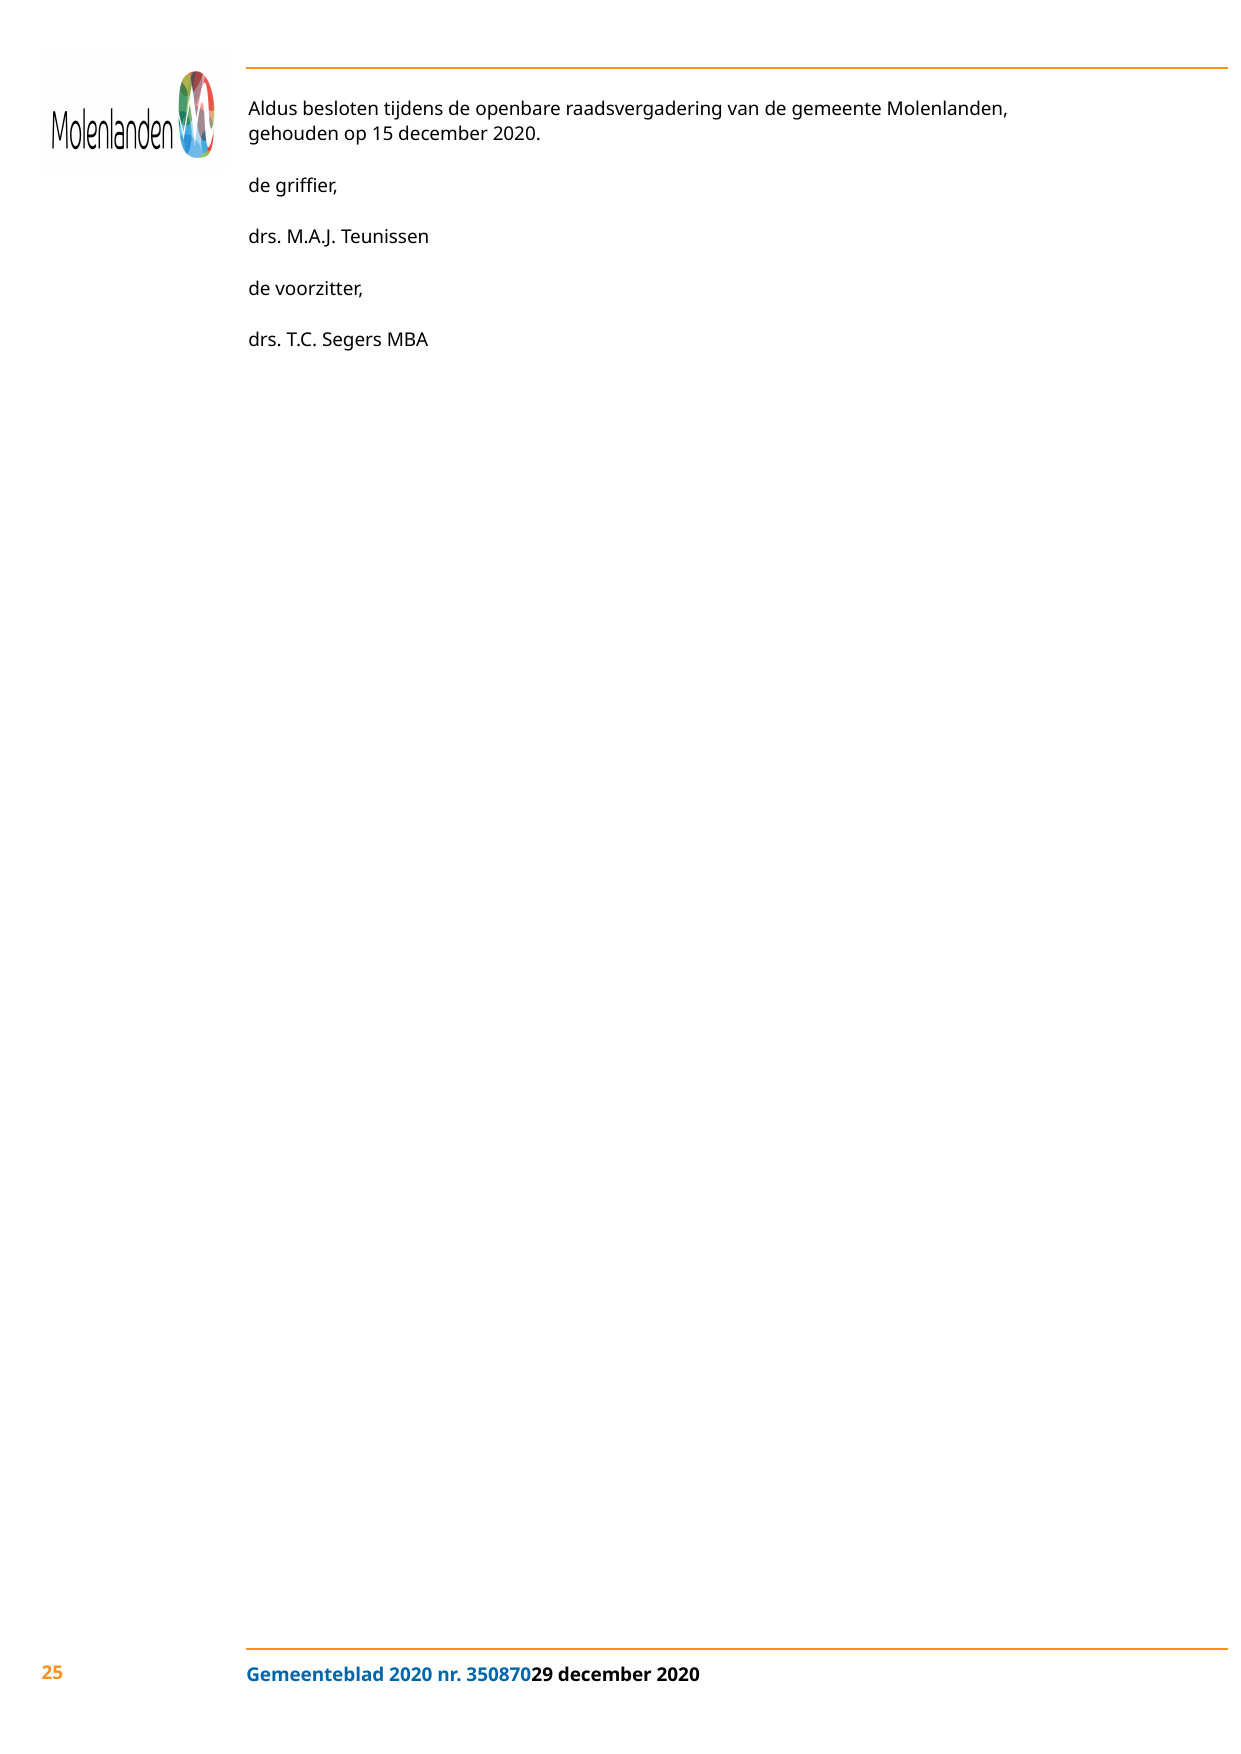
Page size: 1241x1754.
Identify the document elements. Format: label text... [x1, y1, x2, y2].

text gehouden op 15 december 2020. [248, 121, 1152, 146]
text Aldus besloten tijdens de openbare raadsvergadering van de gemeente Molenlanden, [248, 95, 1152, 121]
text de griffier, [248, 172, 1152, 198]
text de voorzitter, [248, 275, 1152, 301]
text drs. M.A.J. Teunissen [248, 223, 1152, 249]
picture [41, 47, 231, 172]
text drs. T.C. Segers MBA [248, 326, 1152, 352]
